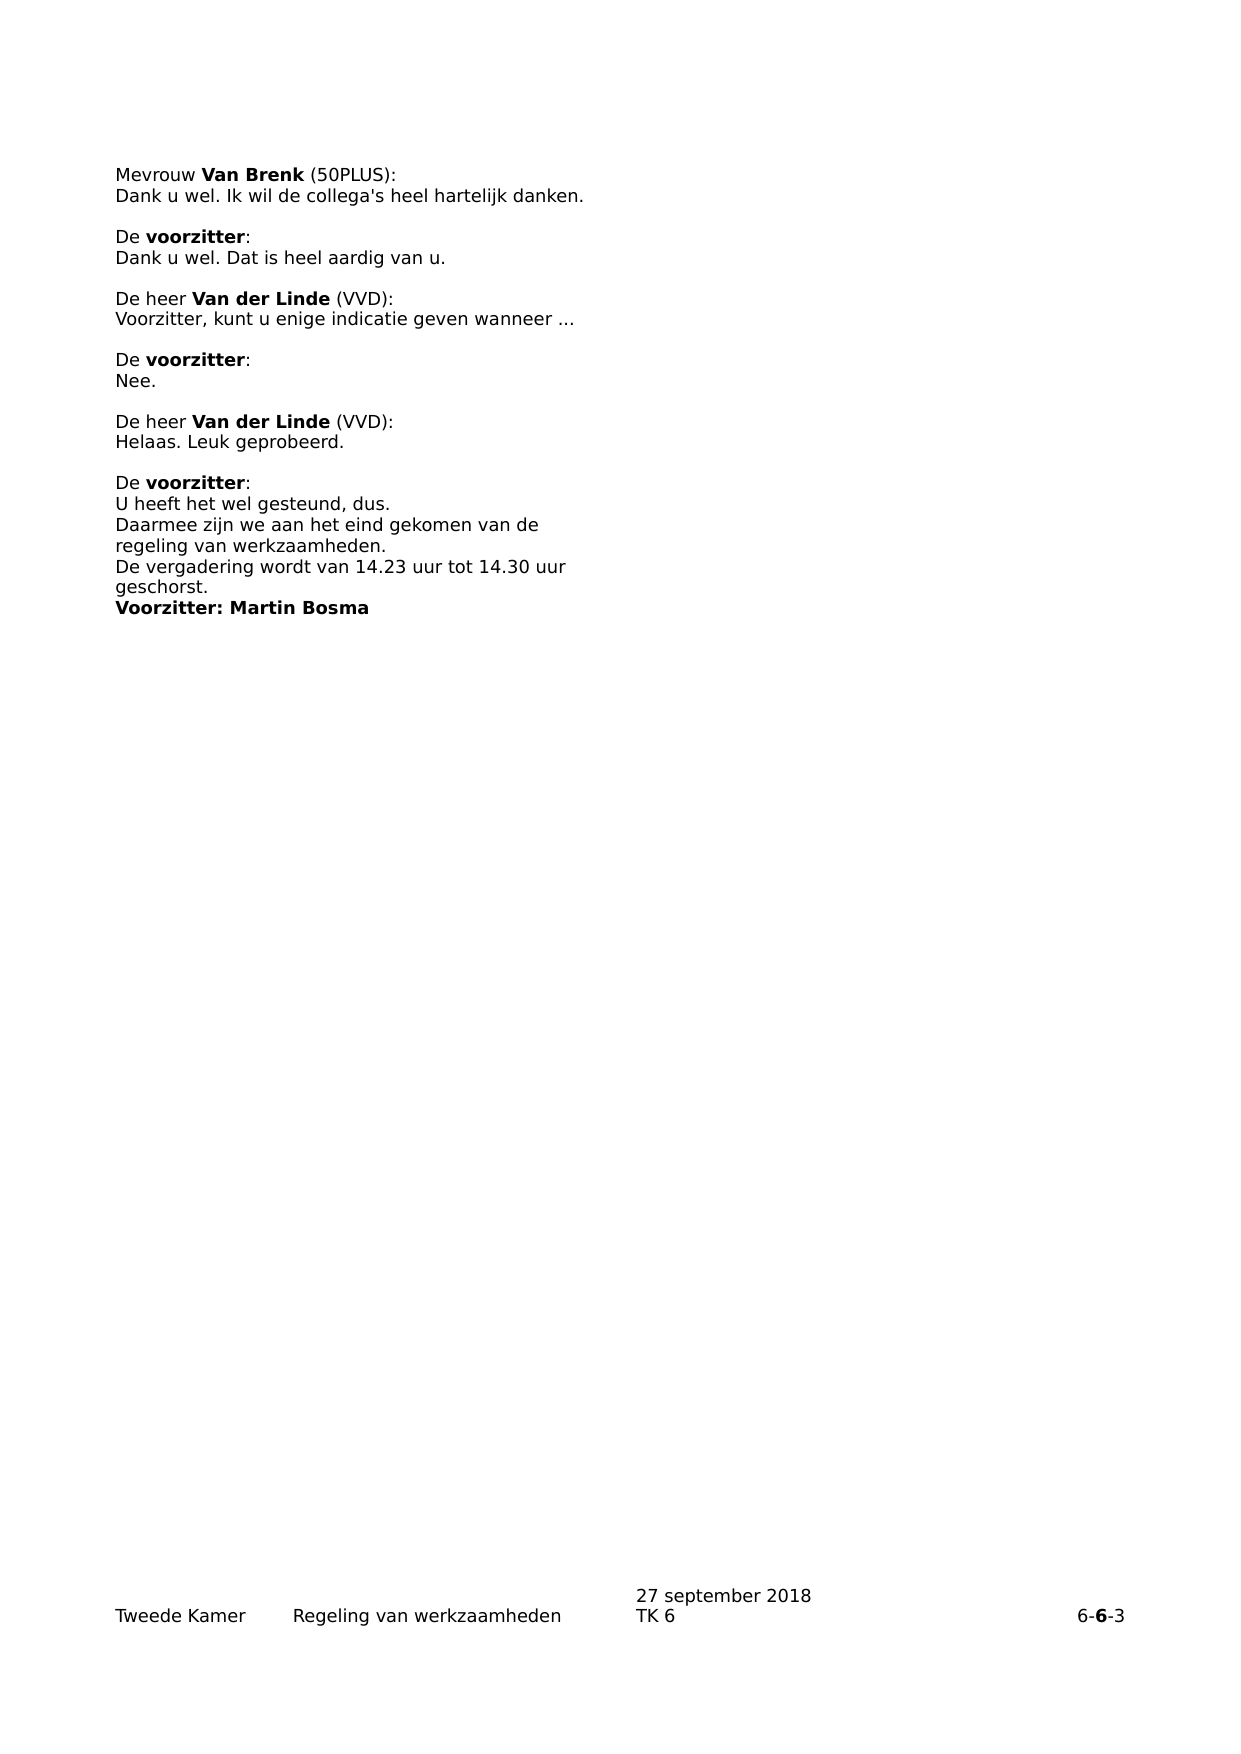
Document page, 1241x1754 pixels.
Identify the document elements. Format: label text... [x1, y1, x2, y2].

text Voorzitter, kunt u enige indicatie geven wanneer ... [115, 309, 605, 330]
text De heer Van der Linde (VVD): [115, 412, 605, 432]
text De voorzitter: [115, 227, 605, 248]
text Helaas. Leuk geprobeerd. [115, 432, 605, 453]
text U heeft het wel gesteund, dus. [115, 494, 605, 515]
text De voorzitter: [115, 473, 605, 494]
text Daarmee zijn we aan het eind gekomen van de regeling van werkzaamheden. [115, 515, 605, 556]
text Mevrouw Van Brenk (50PLUS): [115, 165, 605, 186]
text Voorzitter: Martin Bosma [115, 598, 605, 619]
text De heer Van der Linde (VVD): [115, 288, 605, 309]
text Dank u wel. Ik wil de collega's heel hartelijk danken. [115, 186, 605, 207]
text Nee. [115, 371, 605, 392]
text De voorzitter: [115, 350, 605, 371]
text Dank u wel. Dat is heel aardig van u. [115, 248, 605, 268]
text De vergadering wordt van 14.23 uur tot 14.30 uur geschorst. [115, 556, 605, 598]
